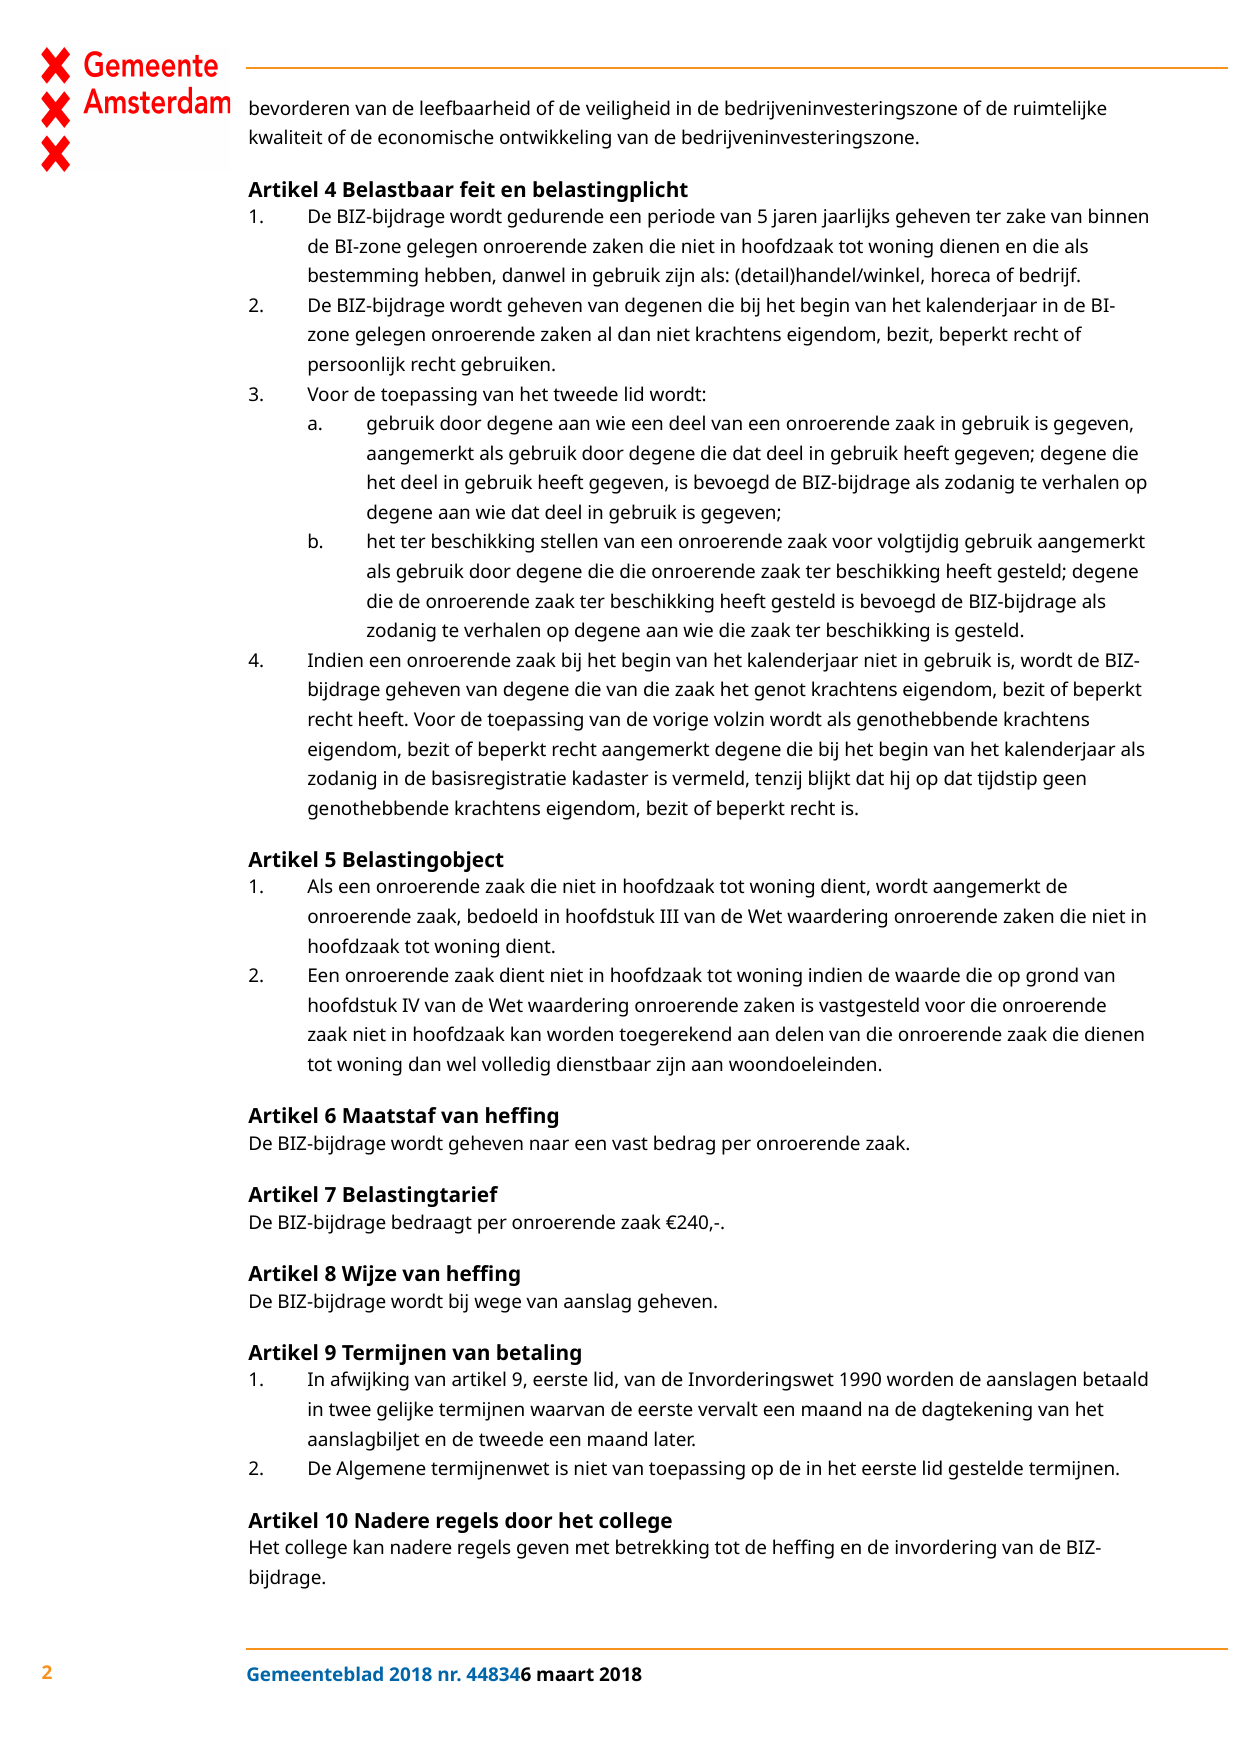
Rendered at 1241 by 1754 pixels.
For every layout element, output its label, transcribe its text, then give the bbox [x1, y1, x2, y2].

list gebruik door degene aan wie een deel van een onroerende zaak in gebruik is gegeven, aangemerkt als gebruik door degene die dat deel in gebruik heeft gegeven; degene die het deel in gebruik heeft gegeven, is bevoegd de BIZ-bijdrage als zodanig te verhalen op degene aan wie dat deel in gebruik is gegeven; [307, 410, 1152, 525]
list De BIZ-bijdrage wordt geheven van degenen die bij het begin van het kalenderjaar in de BI-zone gelegen onroerende zaken al dan niet krachtens eigendom, bezit, beperkt recht of persoonlijk recht gebruiken. [248, 292, 1152, 377]
list Een onroerende zaak dient niet in hoofdzaak tot woning indien de waarde die op grond van hoofdstuk IV van de Wet waardering onroerende zaken is vastgesteld voor die onroerende zaak niet in hoofdzaak kan worden toegerekend aan delen van die onroerende zaak die dienen tot woning dan wel volledig dienstbaar zijn aan woondoeleinden. [248, 962, 1152, 1077]
text Artikel 7 Belastingtarief [248, 1181, 1152, 1209]
list Als een onroerende zaak die niet in hoofdzaak tot woning dient, wordt aangemerkt de onroerende zaak, bedoeld in hoofdstuk III van de Wet waardering onroerende zaken die niet in hoofdzaak tot woning dient. [248, 874, 1152, 959]
list De Algemene termijnenwet is niet van toepassing op de in het eerste lid gestelde termijnen. [248, 1455, 1152, 1481]
list Voor de toepassing van het tweede lid wordt: [248, 381, 1152, 406]
text De BIZ-bijdrage wordt geheven naar een vast bedrag per onroerende zaak. [248, 1130, 1152, 1156]
list Indien een onroerende zaak bij het begin van het kalenderjaar niet in gebruik is, wordt de BIZ-bijdrage geheven van degene die van die zaak het genot krachtens eigendom, bezit of beperkt recht heeft. Voor de toepassing van de vorige volzin wordt als genothebbende krachtens eigendom, bezit of beperkt recht aangemerkt degene die bij het begin van het kalenderjaar als zodanig in de basisregistratie kadaster is vermeld, tenzij blijkt dat hij op dat tijdstip geen genothebbende krachtens eigendom, bezit of beperkt recht is. [248, 647, 1152, 821]
text Artikel 6 Maatstaf van heffing [248, 1102, 1152, 1130]
text Artikel 10 Nadere regels door het college [248, 1506, 1152, 1534]
list In afwijking van artikel 9, eerste lid, van de Invorderingswet 1990 worden de aanslagen betaald in twee gelijke termijnen waarvan de eerste vervalt een maand na de dagtekening van het aanslagbiljet en de tweede een maand later. [248, 1367, 1152, 1452]
text Artikel 9 Termijnen van betaling [248, 1338, 1152, 1367]
list De BIZ-bijdrage wordt gedurende een periode van 5 jaren jaarlijks geheven ter zake van binnen de BI-zone gelegen onroerende zaken die niet in hoofdzaak tot woning dienen en die als bestemming hebben, danwel in gebruik zijn als: (detail)handel/winkel, horeca of bedrijf. [248, 203, 1152, 288]
text Artikel 5 Belastingobject [248, 845, 1152, 874]
text Artikel 8 Wijze van heffing [248, 1259, 1152, 1288]
list het ter beschikking stellen van een onroerende zaak voor volgtijdig gebruik aangemerkt als gebruik door degene die die onroerende zaak ter beschikking heeft gesteld; degene die de onroerende zaak ter beschikking heeft gesteld is bevoegd de BIZ-bijdrage als zodanig te verhalen op degene aan wie die zaak ter beschikking is gesteld. [307, 529, 1152, 643]
text Het college kan nadere regels geven met betrekking tot de heffing en de invordering van de BIZ-bijdrage. [248, 1534, 1152, 1589]
text Artikel 4 Belastbaar feit en belastingplicht [248, 175, 1152, 203]
text De BIZ-bijdrage bedraagt per onroerende zaak €240,-. [248, 1209, 1152, 1235]
text De BIZ-bijdrage wordt bij wege van aanslag geheven. [248, 1288, 1152, 1313]
picture [41, 47, 231, 172]
text bevorderen van de leefbaarheid of de veiligheid in de bedrijveninvesteringszone of de ruimtelijke kwaliteit of de economische ontwikkeling van de bedrijveninvesteringszone. [248, 95, 1152, 150]
